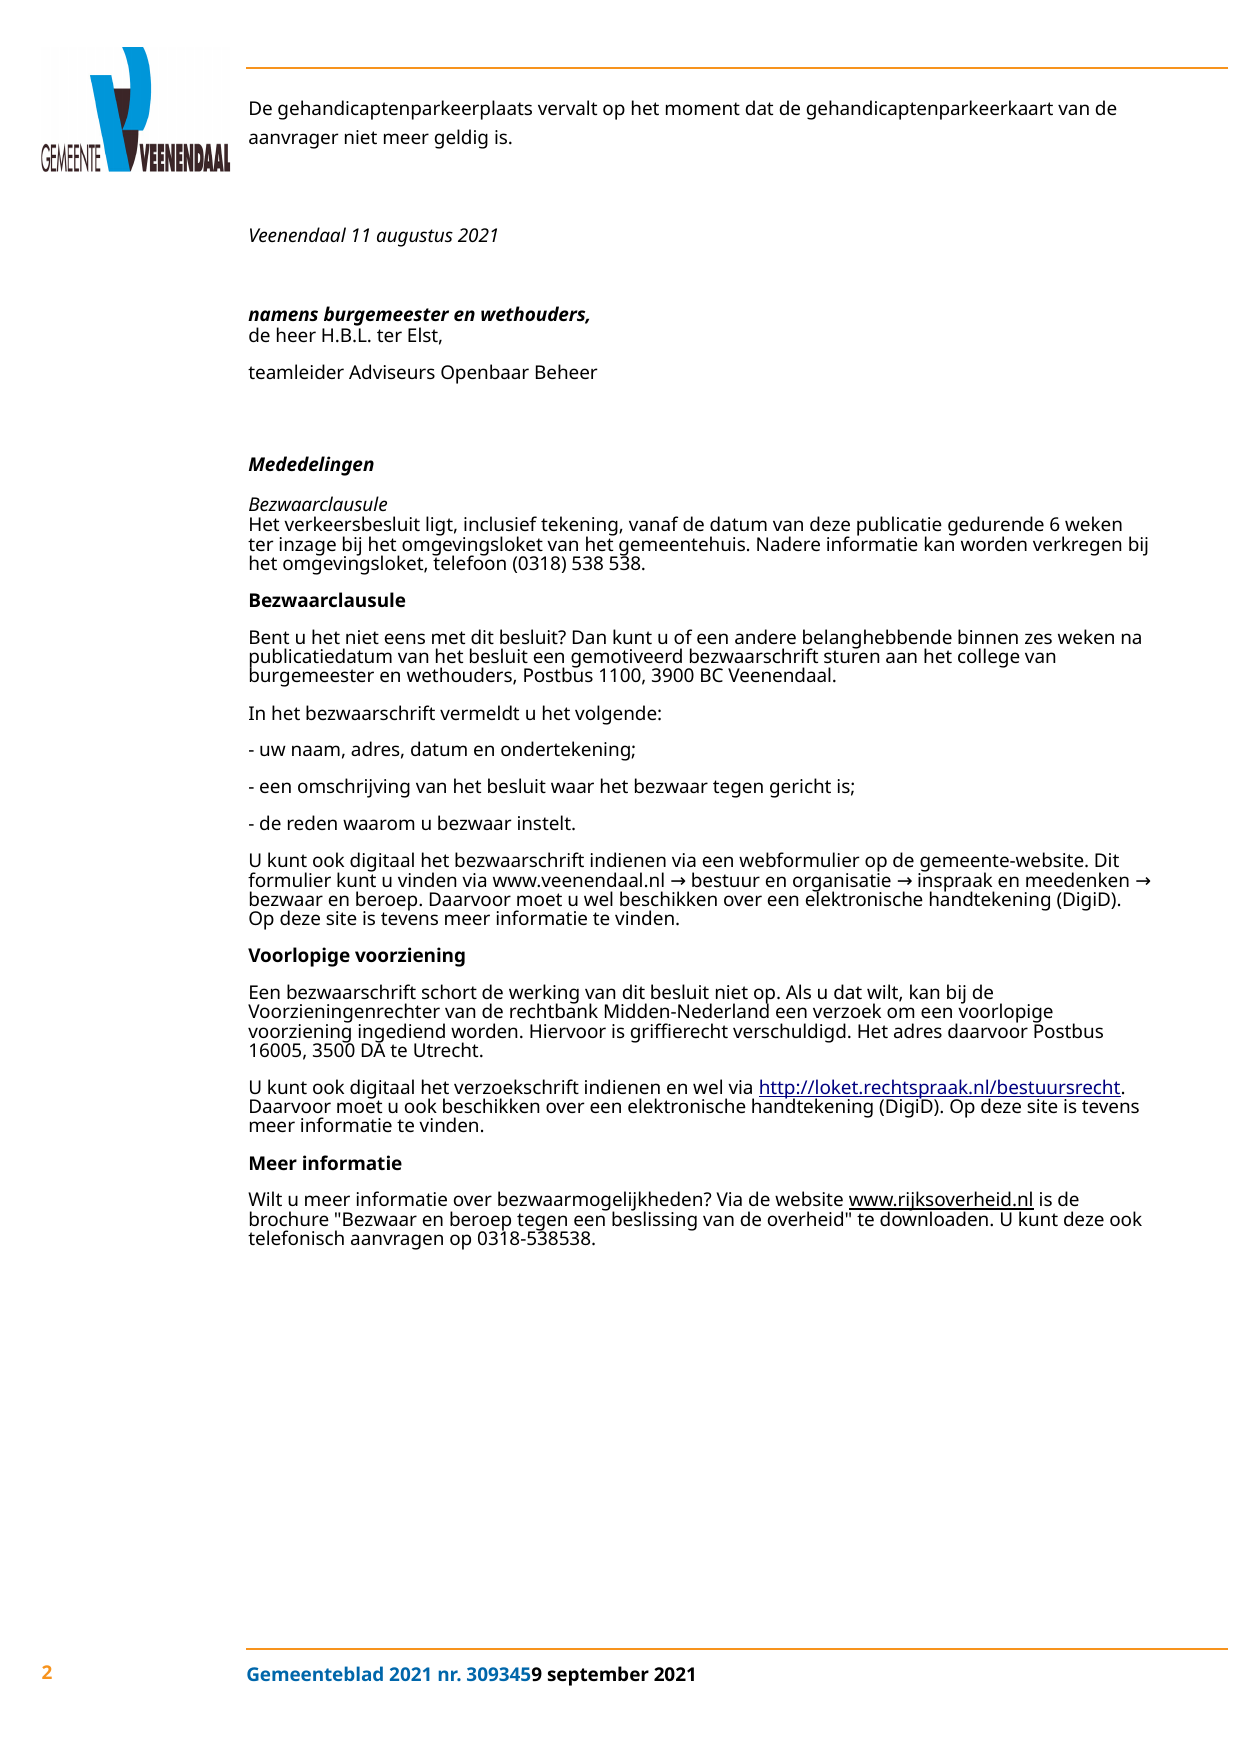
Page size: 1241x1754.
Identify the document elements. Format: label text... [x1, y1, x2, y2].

text teamleider Adviseurs Openbaar Beheer [248, 364, 1152, 383]
text Een bezwaarschrift schort de werking van dit besluit niet op. Als u dat wilt, kan bij de Voorzieningenrechter van de rechtbank Midden-Nederland een verzoek om een voorlopige voorziening ingediend worden. Hiervoor is griffierecht verschuldigd. Het adres daarvoor Postbus 16005, 3500 DA te Utrecht. [248, 984, 1152, 1061]
text de heer H.B.L. ter Elst, [248, 327, 1152, 346]
text - een omschrijving van het besluit waar het bezwaar tegen gericht is; [248, 778, 1152, 798]
text Mededelingen [248, 451, 1152, 477]
text Bent u het niet eens met dit besluit? Dan kunt u of een andere belanghebbende binnen zes weken na publicatiedatum van het besluit een gemotiveerd bezwaarschrift sturen aan het college van burgemeester en wethouders, Postbus 1100, 3900 BC Veenendaal. [248, 629, 1152, 687]
text De gehandicaptenparkeerplaats vervalt op het moment dat de gehandicaptenparkeerkaart van de aanvrager niet meer geldig is. [248, 95, 1152, 150]
picture [123, 47, 231, 172]
text - de reden waarom u bezwaar instelt. [248, 815, 1152, 835]
text In het bezwaarschrift vermeldt u het volgende: [248, 704, 1152, 724]
text - uw naam, adres, datum en ondertekening; [248, 741, 1152, 761]
text U kunt ook digitaal het bezwaarschrift indienen via een webformulier op de gemeente-website. Dit formulier kunt u vinden via www.veenendaal.nl → bestuur en organisatie → inspraak en meedenken → bezwaar en beroep. Daarvoor moet u wel beschikken over een elektronische handtekening (DigiD). Op deze site is tevens meer informatie te vinden. [248, 852, 1152, 929]
text Het verkeersbesluit ligt, inclusief tekening, vanaf de datum van deze publicatie gedurende 6 weken ter inzage bij het omgevingsloket van het gemeentehuis. Nadere informatie kan worden verkregen bij het omgevingsloket, telefoon (0318) 538 538. [248, 516, 1152, 574]
text Meer informatie [248, 1154, 1152, 1174]
text Wilt u meer informatie over bezwaarmogelijkheden? Via de website www.rijksoverheid.nl is de brochure "Bezwaar en beroep tegen een beslissing van de overheid" te downloaden. U kunt deze ook telefonisch aanvragen op 0318-538538. [248, 1191, 1152, 1249]
text namens burgemeester en wethouders, [248, 301, 1152, 327]
picture [41, 47, 130, 172]
text Bezwaarclausule [248, 592, 1152, 611]
text Bezwaarclausule [248, 491, 1152, 516]
text U kunt ook digitaal het verzoekschrift indienen en wel via http://loket.rechtspraak.nl/bestuursrecht. Daarvoor moet u ook beschikken over een elektronische handtekening (DigiD). Op deze site is tevens meer informatie te vinden. [248, 1079, 1152, 1137]
text Voorlopige voorziening [248, 947, 1152, 966]
text Veenendaal 11 augustus 2021 [248, 223, 1152, 248]
